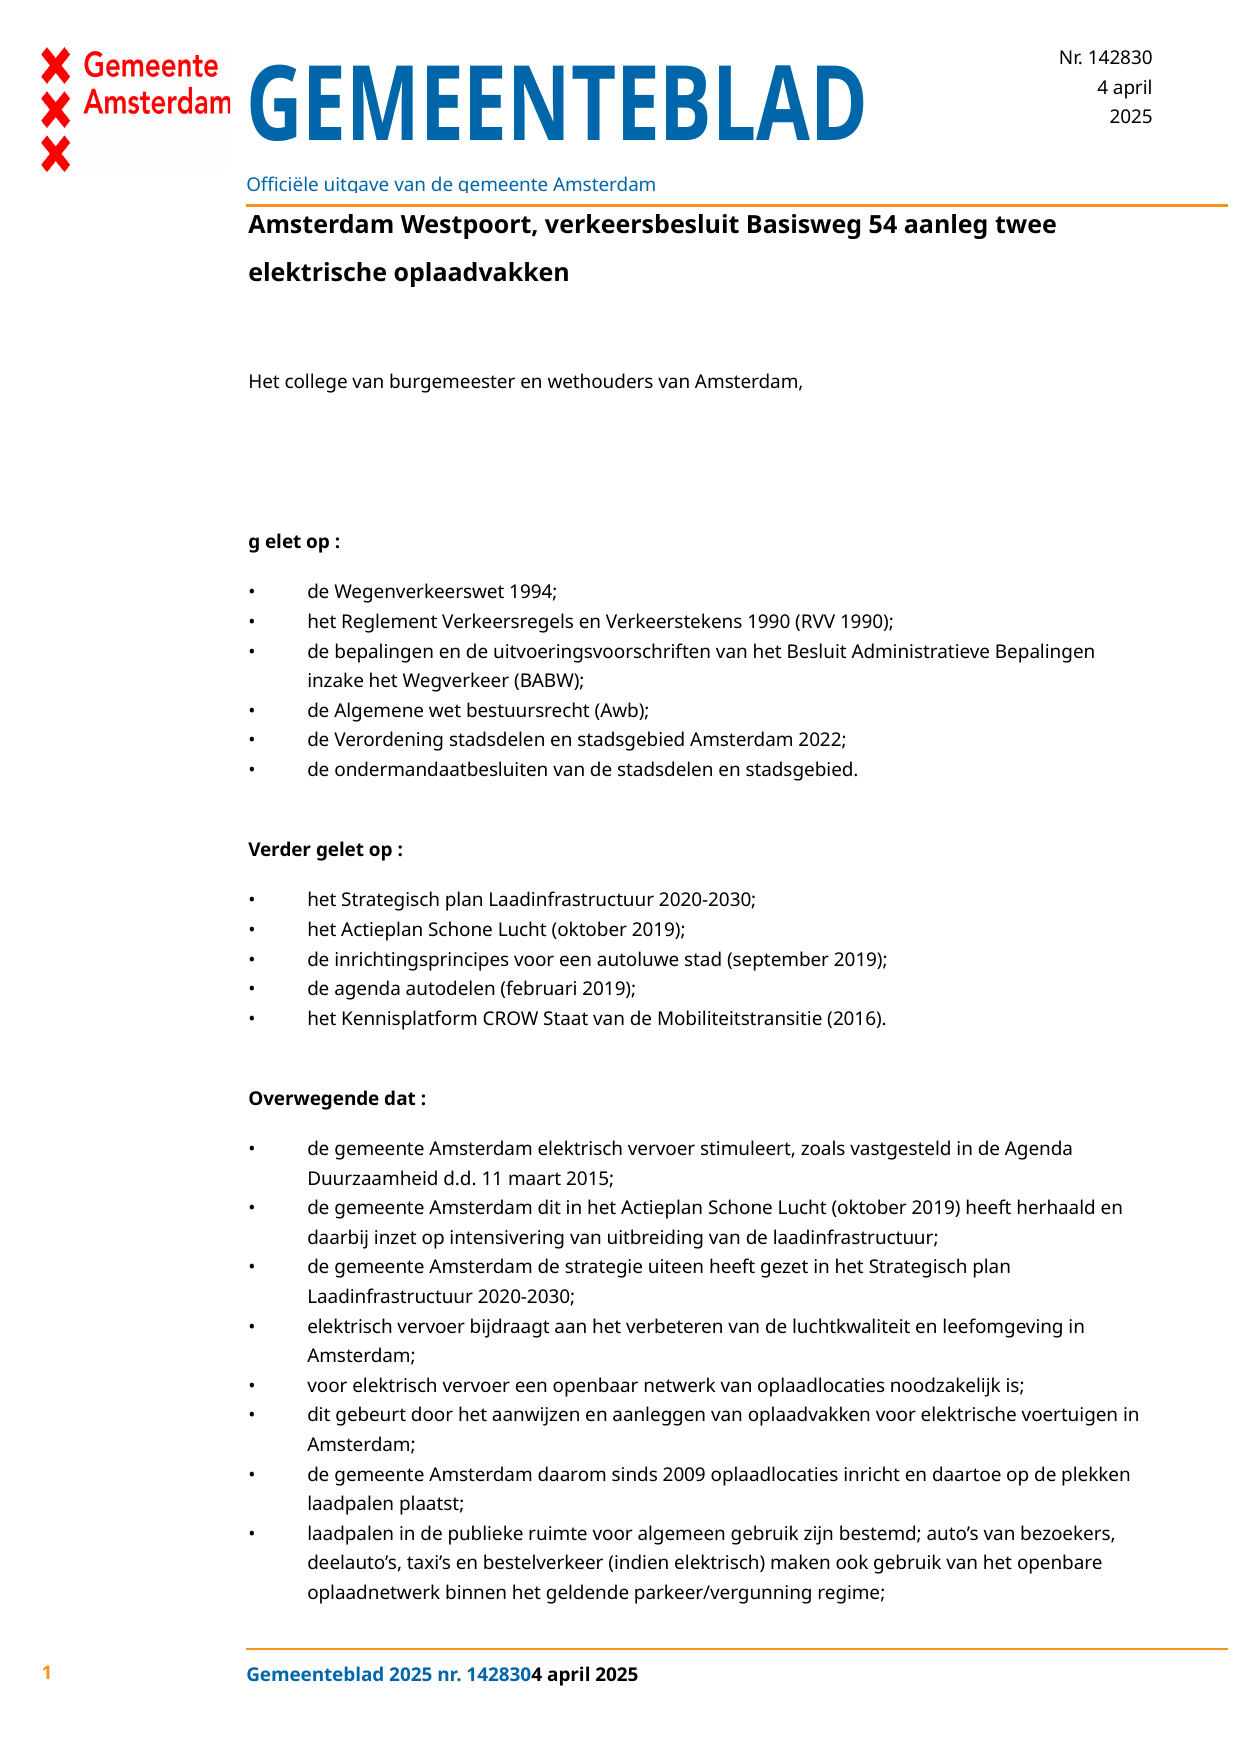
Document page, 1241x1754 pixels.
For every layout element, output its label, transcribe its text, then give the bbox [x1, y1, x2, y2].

list de inrichtingsprincipes voor een autoluwe stad (september 2019); [248, 946, 1152, 971]
list de Verordening stadsdelen en stadsgebied Amsterdam 2022; [248, 727, 1152, 752]
text Amsterdam Westpoort, verkeersbesluit Basisweg 54 aanleg twee elektrische oplaadvakken [248, 207, 1152, 288]
list dit gebeurt door het aanwijzen en aanleggen van oplaadvakken voor elektrische voertuigen in Amsterdam; [248, 1402, 1152, 1457]
list laadpalen in de publieke ruimte voor algemeen gebruik zijn bestemd; auto’s van bezoekers, deelauto’s, taxi’s en bestelverkeer (indien elektrisch) maken ook gebruik van het openbare oplaadnetwerk binnen het geldende parkeer/vergunning regime; [248, 1520, 1152, 1605]
list de ondermandaatbesluiten van de stadsdelen en stadsgebied. [248, 756, 1152, 782]
text Het college van burgemeester en wethouders van Amsterdam, [248, 368, 1152, 394]
list voor elektrisch vervoer een openbaar netwerk van oplaadlocaties noodzakelijk is; [248, 1372, 1152, 1398]
list de bepalingen en de uitvoeringsvoorschriften van het Besluit Administratieve Bepalingen inzake het Wegverkeer (BABW); [248, 638, 1152, 693]
list de Wegenverkeerswet 1994; [248, 579, 1152, 604]
text g elet op : [248, 528, 1152, 554]
list de gemeente Amsterdam elektrisch vervoer stimuleert, zoals vastgesteld in de Agenda Duurzaamheid d.d. 11 maart 2015; [248, 1135, 1152, 1191]
text Overwegende dat : [248, 1085, 1152, 1111]
text Verder gelet op : [248, 836, 1152, 862]
list de gemeente Amsterdam dit in het Actieplan Schone Lucht (oktober 2019) heeft herhaald en daarbij inzet op intensivering van uitbreiding van de laadinfrastructuur; [248, 1194, 1152, 1250]
list de gemeente Amsterdam daarom sinds 2009 oplaadlocaties inricht en daartoe op de plekken laadpalen plaatst; [248, 1461, 1152, 1516]
list het Actieplan Schone Lucht (oktober 2019); [248, 916, 1152, 942]
list het Strategisch plan Laadinfrastructuur 2020-2030; [248, 887, 1152, 912]
list de Algemene wet bestuursrecht (Awb); [248, 697, 1152, 723]
list het Reglement Verkeersregels en Verkeerstekens 1990 (RVV 1990); [248, 608, 1152, 634]
list elektrisch vervoer bijdraagt aan het verbeteren van de luchtkwaliteit en leefomgeving in Amsterdam; [248, 1313, 1152, 1368]
list de gemeente Amsterdam de strategie uiteen heeft gezet in het Strategisch plan Laadinfrastructuur 2020-2030; [248, 1254, 1152, 1309]
list het Kennisplatform CROW Staat van de Mobiliteitstransitie (2016). [248, 1005, 1152, 1031]
list de agenda autodelen (februari 2019); [248, 975, 1152, 1001]
picture [41, 47, 231, 172]
